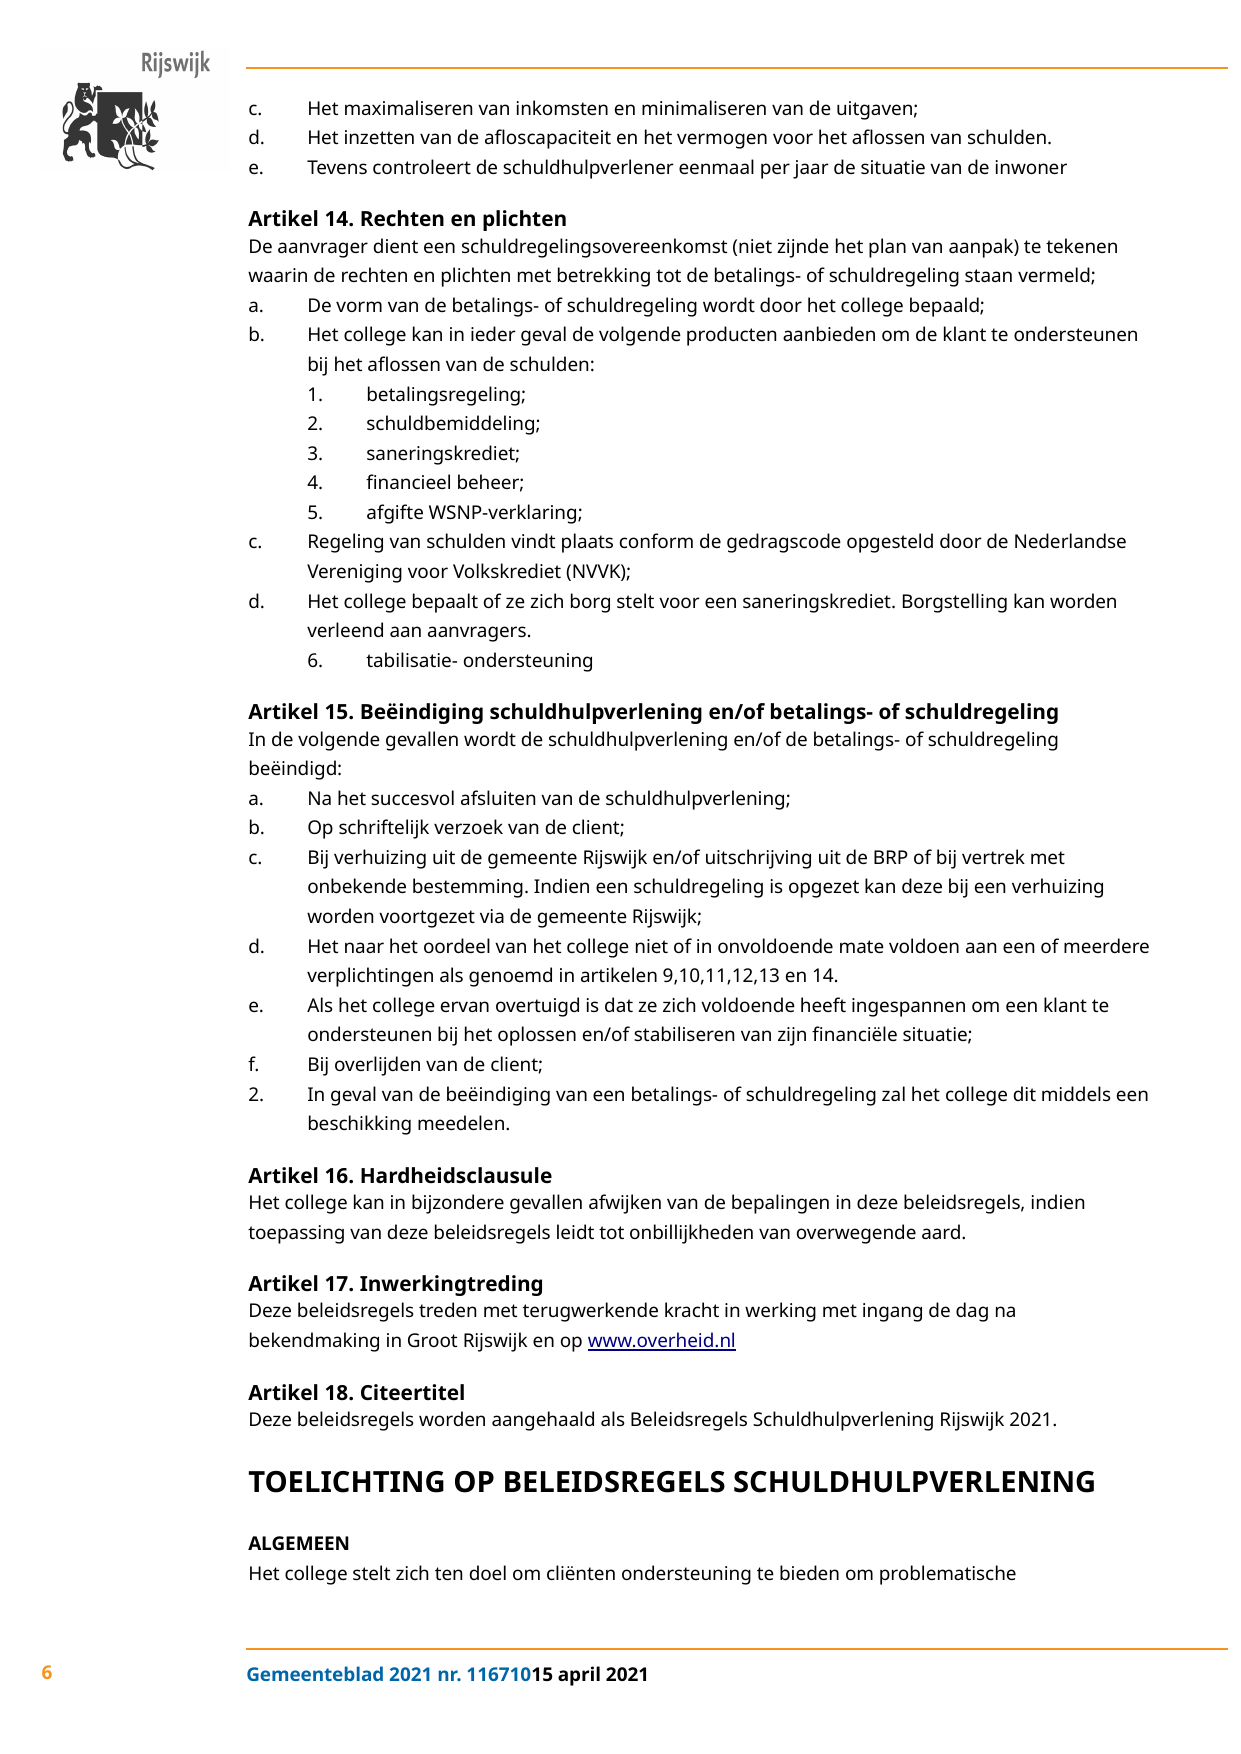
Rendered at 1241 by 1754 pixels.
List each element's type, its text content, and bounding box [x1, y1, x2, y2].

text Artikel 16. Hardheidsclausule [248, 1161, 1152, 1189]
list Als het college ervan overtuigd is dat ze zich voldoende heeft ingespannen om een klant te ondersteunen bij het oplossen en/of stabiliseren van zijn financiële situatie; [248, 992, 1152, 1047]
list betalingsregeling; [307, 381, 1152, 406]
list Bij verhuizing uit de gemeente Rijswijk en/of uitschrijving uit de BRP of bij vertrek met onbekende bestemming. Indien een schuldregeling is opgezet kan deze bij een verhuizing worden voortgezet via de gemeente Rijswijk; [248, 844, 1152, 929]
text Artikel 17. Inwerkingtreding [248, 1269, 1152, 1298]
text Deze beleidsregels treden met terugwerkende kracht in werking met ingang de dag na bekendmaking in Groot Rijswijk en op www.overheid.nl [248, 1298, 1152, 1353]
list tabilisatie- ondersteuning [307, 647, 1152, 673]
text TOELICHTING OP BELEIDSREGELS SCHULDHULPVERLENING [248, 1461, 1152, 1501]
list Het inzetten van de afloscapaciteit en het vermogen voor het aflossen van schulden. [248, 124, 1152, 150]
text Artikel 14. Rechten en plichten [248, 204, 1152, 233]
list saneringskrediet; [307, 440, 1152, 466]
text Artikel 18. Citeertitel [248, 1378, 1152, 1406]
list Het maximaliseren van inkomsten en minimaliseren van de uitgaven; [248, 95, 1152, 121]
list Het college kan in ieder geval de volgende producten aanbieden om de klant te ondersteunen bij het aflossen van de schulden: [248, 322, 1152, 377]
list Op schriftelijk verzoek van de client; [248, 814, 1152, 840]
text In de volgende gevallen wordt de schuldhulpverlening en/of de betalings- of schuldregeling beëindigd: [248, 726, 1152, 781]
text ALGEMEEN [248, 1530, 1152, 1556]
list Het college bepaalt of ze zich borg stelt voor een saneringskrediet. Borgstelling kan worden verleend aan aanvragers. [248, 588, 1152, 643]
list Bij overlijden van de client; [248, 1051, 1152, 1077]
list In geval van de beëindiging van een betalings- of schuldregeling zal het college dit middels een beschikking meedelen. [248, 1081, 1152, 1136]
text Deze beleidsregels worden aangehaald als Beleidsregels Schuldhulpverlening Rijswijk 2021. [248, 1406, 1152, 1432]
list schuldbemiddeling; [307, 410, 1152, 436]
list financieel beheer; [307, 469, 1152, 495]
picture [41, 47, 231, 172]
text Artikel 15. Beëindiging schuldhulpverlening en/of betalings- of schuldregeling [248, 697, 1152, 726]
list afgifte WSNP-verklaring; [307, 499, 1152, 525]
list Regeling van schulden vindt plaats conform de gedragscode opgesteld door de Nederlandse Vereniging voor Volkskrediet (NVVK); [248, 529, 1152, 584]
list Het naar het oordeel van het college niet of in onvoldoende mate voldoen aan een of meerdere verplichtingen als genoemd in artikelen 9,10,11,12,13 en 14. [248, 933, 1152, 988]
list De vorm van de betalings- of schuldregeling wordt door het college bepaald; [248, 292, 1152, 318]
text Het college stelt zich ten doel om cliënten ondersteuning te bieden om problematische [248, 1560, 1152, 1586]
list Tevens controleert de schuldhulpverlener eenmaal per jaar de situatie van de inwoner [248, 154, 1152, 180]
list Na het succesvol afsluiten van de schuldhulpverlening; [248, 785, 1152, 811]
text De aanvrager dient een schuldregelingsovereenkomst (niet zijnde het plan van aanpak) te tekenen waarin de rechten en plichten met betrekking tot de betalings- of schuldregeling staan vermeld; [248, 233, 1152, 288]
text Het college kan in bijzondere gevallen afwijken van de bepalingen in deze beleidsregels, indien toepassing van deze beleidsregels leidt tot onbillijkheden van overwegende aard. [248, 1189, 1152, 1244]
